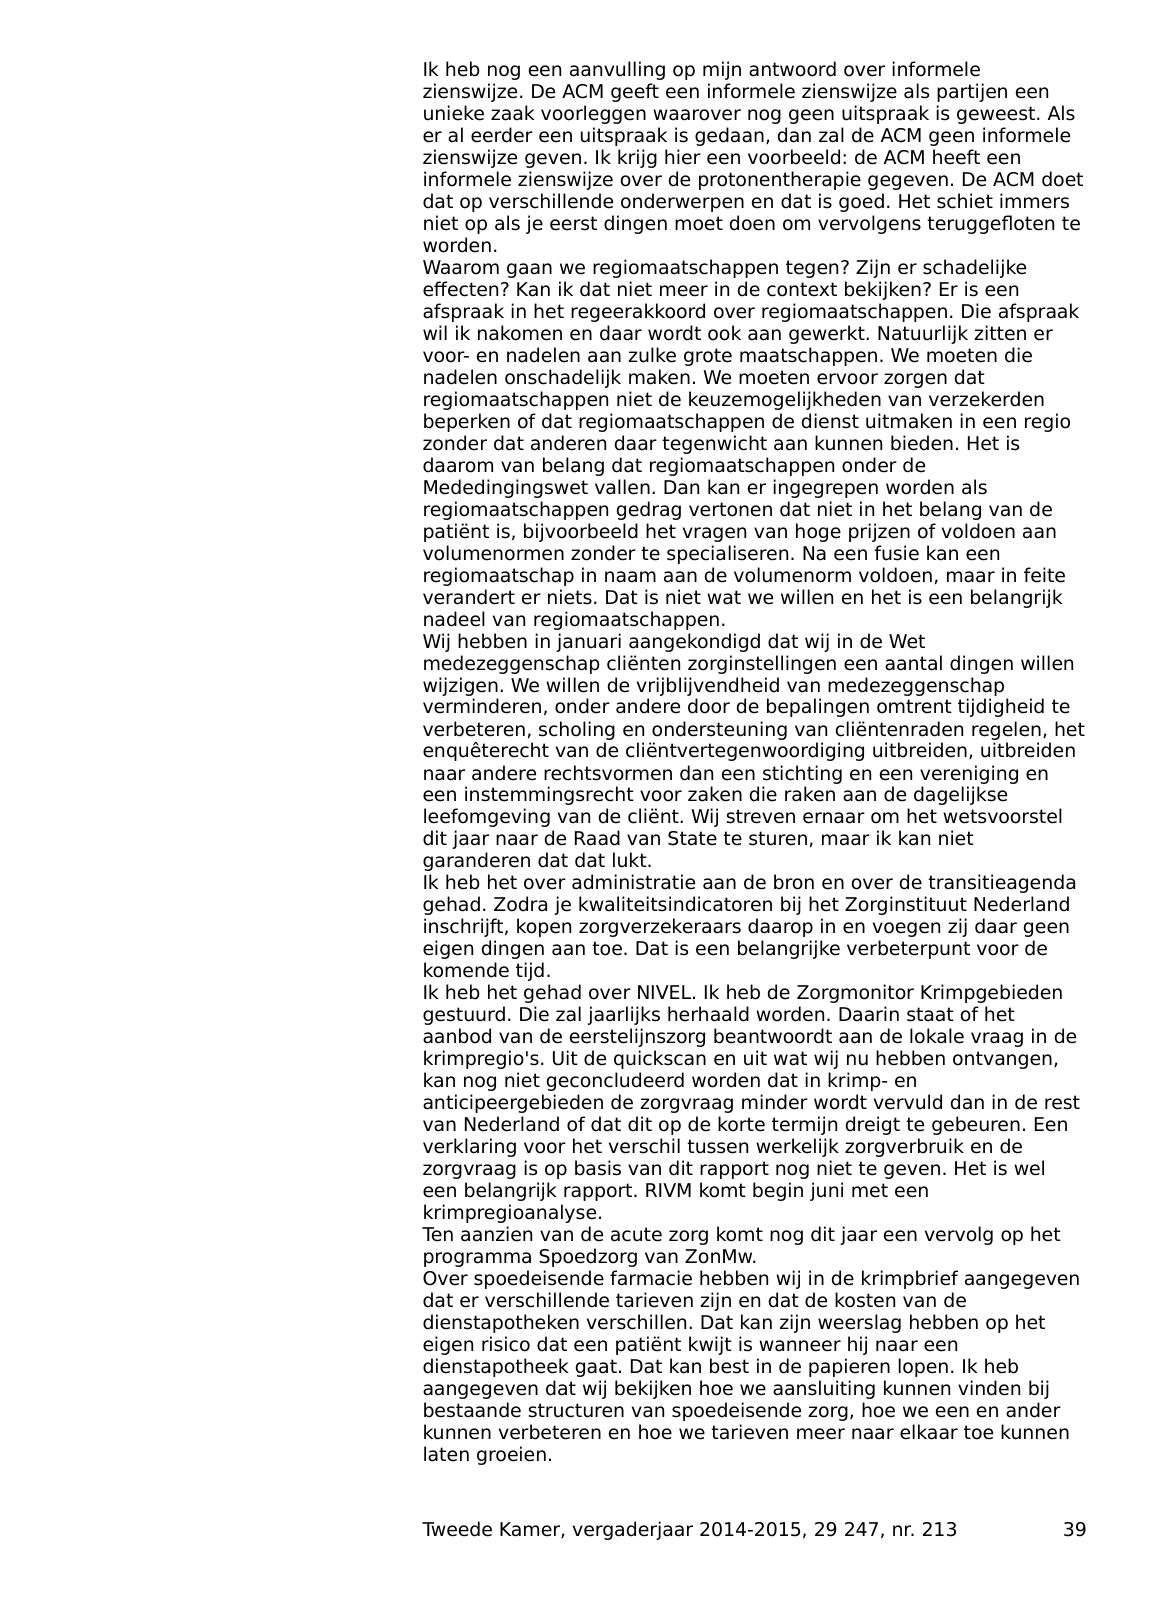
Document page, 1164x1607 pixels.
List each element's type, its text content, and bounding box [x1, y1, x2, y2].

text Ik heb het gehad over NIVEL. Ik heb de Zorgmonitor Krimpgebieden gestuurd. Die zal jaarlijks herhaald worden. Daarin staat of het aanbod van de eerstelijnszorg beantwoordt aan de lokale vraag in de krimpregio's. Uit de quickscan en uit wat wij nu hebben ontvangen, kan nog niet geconcludeerd worden dat in krimp- en anticipeergebieden de zorgvraag minder wordt vervuld dan in de rest van Nederland of dat dit op de korte termijn dreigt te gebeuren. Een verklaring voor het verschil tussen werkelijk zorgverbruik en de zorgvraag is op basis van dit rapport nog niet te geven. Het is wel een belangrijk rapport. RIVM komt begin juni met een krimpregioanalyse. [422, 982, 1087, 1224]
text Ik heb nog een aanvulling op mijn antwoord over informele zienswijze. De ACM geeft een informele zienswijze als partijen een unieke zaak voorleggen waarover nog geen uitspraak is geweest. Als er al eerder een uitspraak is gedaan, dan zal de ACM geen informele zienswijze geven. Ik krijg hier een voorbeeld: de ACM heeft een informele zienswijze over de protonentherapie gegeven. De ACM doet dat op verschillende onderwerpen en dat is goed. Het schiet immers niet op als je eerst dingen moet doen om vervolgens teruggefloten te worden. [422, 59, 1087, 257]
text Over spoedeisende farmacie hebben wij in de krimpbrief aangegeven dat er verschillende tarieven zijn en dat de kosten van de dienstapotheken verschillen. Dat kan zijn weerslag hebben op het eigen risico dat een patiënt kwijt is wanneer hij naar een dienstapotheek gaat. Dat kan best in de papieren lopen. Ik heb aangegeven dat wij bekijken hoe we aansluiting kunnen vinden bij bestaande structuren van spoedeisende zorg, hoe we een en ander kunnen verbeteren en hoe we tarieven meer naar elkaar toe kunnen laten groeien. [422, 1268, 1087, 1466]
text Ten aanzien van de acute zorg komt nog dit jaar een vervolg op het programma Spoedzorg van ZonMw. [422, 1224, 1087, 1268]
text Wij hebben in januari aangekondigd dat wij in de Wet medezeggenschap cliënten zorginstellingen een aantal dingen willen wijzigen. We willen de vrijblijvendheid van medezeggenschap verminderen, onder andere door de bepalingen omtrent tijdigheid te verbeteren, scholing en ondersteuning van cliëntenraden regelen, het enquêterecht van de cliëntvertegenwoordiging uitbreiden, uitbreiden naar andere rechtsvormen dan een stichting en een vereniging en een instemmingsrecht voor zaken die raken aan de dagelijkse leefomgeving van de cliënt. Wij streven ernaar om het wetsvoorstel dit jaar naar de Raad van State te sturen, maar ik kan niet garanderen dat dat lukt. [422, 631, 1087, 872]
text Ik heb het over administratie aan de bron en over de transitieagenda gehad. Zodra je kwaliteitsindicatoren bij het Zorginstituut Nederland inschrijft, kopen zorgverzekeraars daarop in en voegen zij daar geen eigen dingen aan toe. Dat is een belangrijke verbeterpunt voor de komende tijd. [422, 872, 1087, 982]
text Waarom gaan we regiomaatschappen tegen? Zijn er schadelijke effecten? Kan ik dat niet meer in de context bekijken? Er is een afspraak in het regeerakkoord over regiomaatschappen. Die afspraak wil ik nakomen en daar wordt ook aan gewerkt. Natuurlijk zitten er voor- en nadelen aan zulke grote maatschappen. We moeten die nadelen onschadelijk maken. We moeten ervoor zorgen dat regiomaatschappen niet de keuzemogelijkheden van verzekerden beperken of dat regiomaatschappen de dienst uitmaken in een regio zonder dat anderen daar tegenwicht aan kunnen bieden. Het is daarom van belang dat regiomaatschappen onder de Mededingingswet vallen. Dan kan er ingegrepen worden als regiomaatschappen gedrag vertonen dat niet in het belang van de patiënt is, bijvoorbeeld het vragen van hoge prijzen of voldoen aan volumenormen zonder te specialiseren. Na een fusie kan een regiomaatschap in naam aan de volumenorm voldoen, maar in feite verandert er niets. Dat is niet wat we willen en het is een belangrijk nadeel van regiomaatschappen. [422, 257, 1087, 631]
